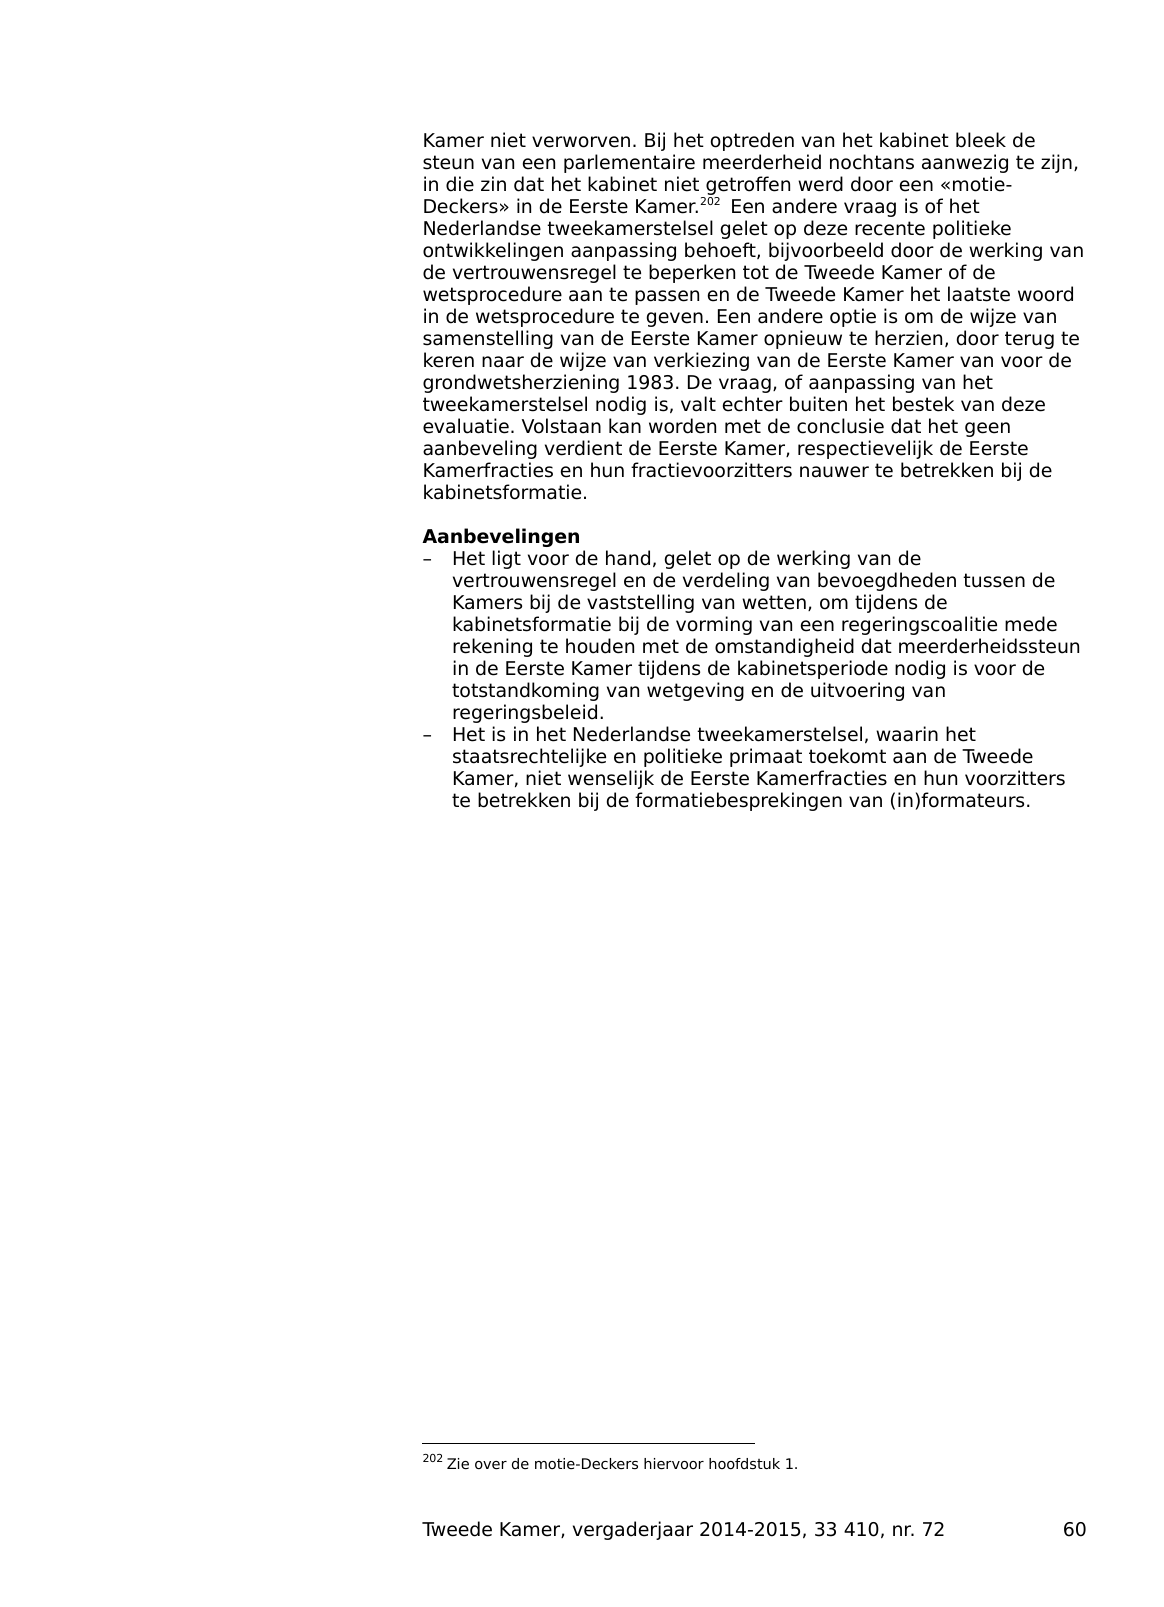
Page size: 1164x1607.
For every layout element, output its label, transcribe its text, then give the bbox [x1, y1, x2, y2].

subtitle Aanbevelingen [422, 526, 1087, 548]
text – Het ligt voor de hand, gelet op de werking van de vertrouwensregel en de verdeling van bevoegdheden tussen de Kamers bij de vaststelling van wetten, om tijdens de kabinetsformatie bij de vorming van een regeringscoalitie mede rekening te houden met de omstandigheid dat meerderheidssteun in de Eerste Kamer tijdens de kabinetsperiode nodig is voor de totstandkoming van wetgeving en de uitvoering van regeringsbeleid. [422, 548, 1087, 723]
text Zie over de motie-Deckers hiervoor hoofdstuk 1. [422, 1452, 1087, 1474]
text – Het is in het Nederlandse tweekamerstelsel, waarin het staatsrechtelijke en politieke primaat toekomt aan de Tweede Kamer, niet wenselijk de Eerste Kamerfracties en hun voorzitters te betrekken bij de formatiebesprekingen van (in)formateurs. [422, 723, 1087, 811]
text Kamer niet verworven. Bij het optreden van het kabinet bleek de steun van een parlementaire meerderheid nochtans aanwezig te zijn, in die zin dat het kabinet niet getroffen werd door een «motie-Deckers» in de Eerste Kamer. Een andere vraag is of het Nederlandse tweekamerstelsel gelet op deze recente politieke ontwikkelingen aanpassing behoeft, bijvoorbeeld door de werking van de vertrouwensregel te beperken tot de Tweede Kamer of de wetsprocedure aan te passen en de Tweede Kamer het laatste woord in de wetsprocedure te geven. Een andere optie is om de wijze van samenstelling van de Eerste Kamer opnieuw te herzien, door terug te keren naar de wijze van verkiezing van de Eerste Kamer van voor de grondwetsherziening 1983. De vraag, of aanpassing van het tweekamerstelsel nodig is, valt echter buiten het bestek van deze evaluatie. Volstaan kan worden met de conclusie dat het geen aanbeveling verdient de Eerste Kamer, respectievelijk de Eerste Kamerfracties en hun fractievoorzitters nauwer te betrekken bij de kabinetsformatie. [422, 130, 1087, 503]
